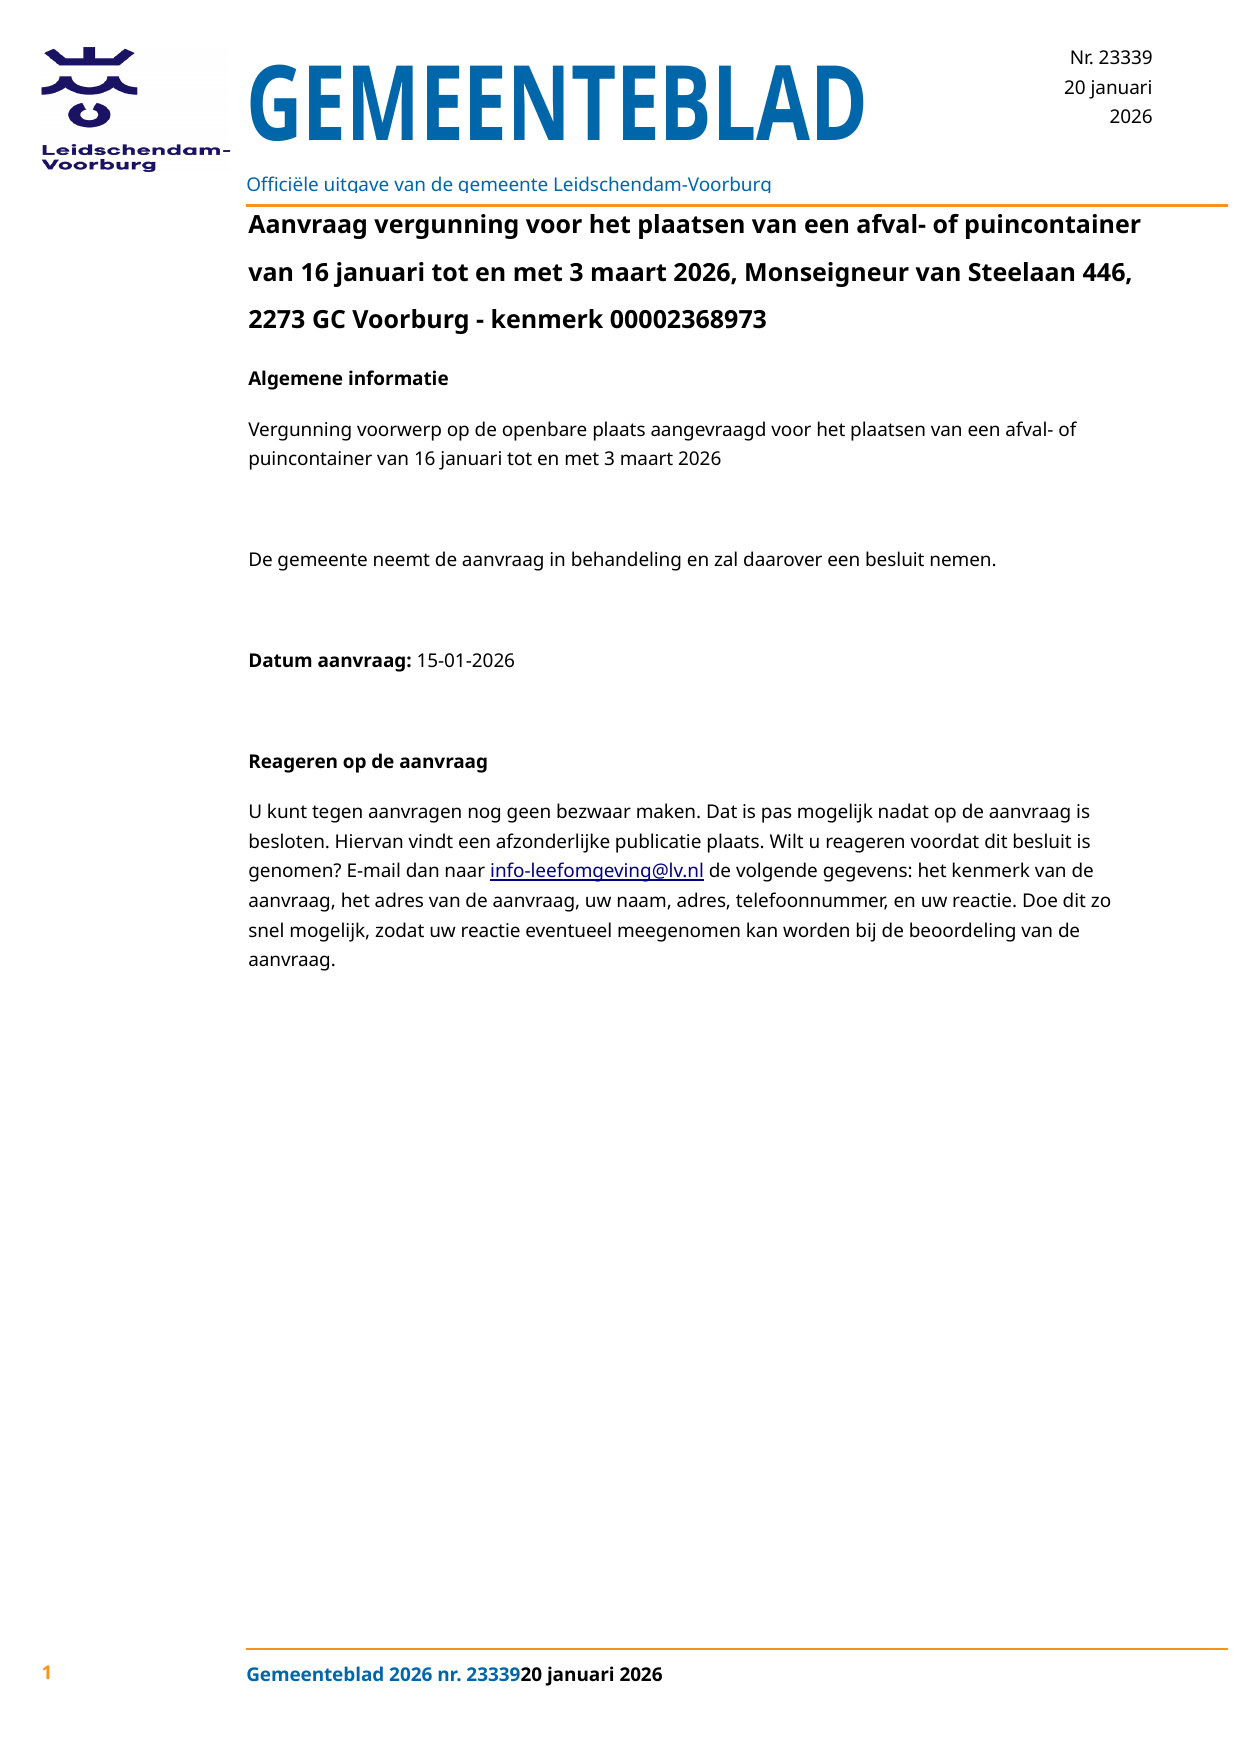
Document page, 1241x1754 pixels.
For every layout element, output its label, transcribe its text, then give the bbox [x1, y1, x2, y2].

text Vergunning voorwerp op de openbare plaats aangevraagd voor het plaatsen van een afval- of puincontainer van 16 januari tot en met 3 maart 2026 [248, 416, 1152, 471]
text De gemeente neemt de aanvraag in behandeling en zal daarover een besluit nemen. [248, 546, 1152, 572]
text Aanvraag vergunning voor het plaatsen van een afval- of puincontainer van 16 januari tot en met 3 maart 2026, Monseigneur van Steelaan 446, 2273 GC Voorburg - kenmerk 00002368973 [248, 207, 1152, 336]
text Reageren op de aanvraag [248, 748, 1152, 774]
text Datum aanvraag: 15-01-2026 [248, 647, 1152, 673]
text Algemene informatie [248, 366, 1152, 391]
text U kunt tegen aanvragen nog geen bezwaar maken. Dat is pas mogelijk nadat op de aanvraag is besloten. Hiervan vindt een afzonderlijke publicatie plaats. Wilt u reageren voordat dit besluit is genomen? E-mail dan naar info-leefomgeving@lv.nl de volgende gegevens: het kenmerk van de aanvraag, het adres van de aanvraag, uw naam, adres, telefoonnummer, en uw reactie. Doe dit zo snel mogelijk, zodat uw reactie eventueel meegenomen kan worden bij de beoordeling van de aanvraag. [248, 798, 1152, 972]
picture [41, 47, 231, 172]
